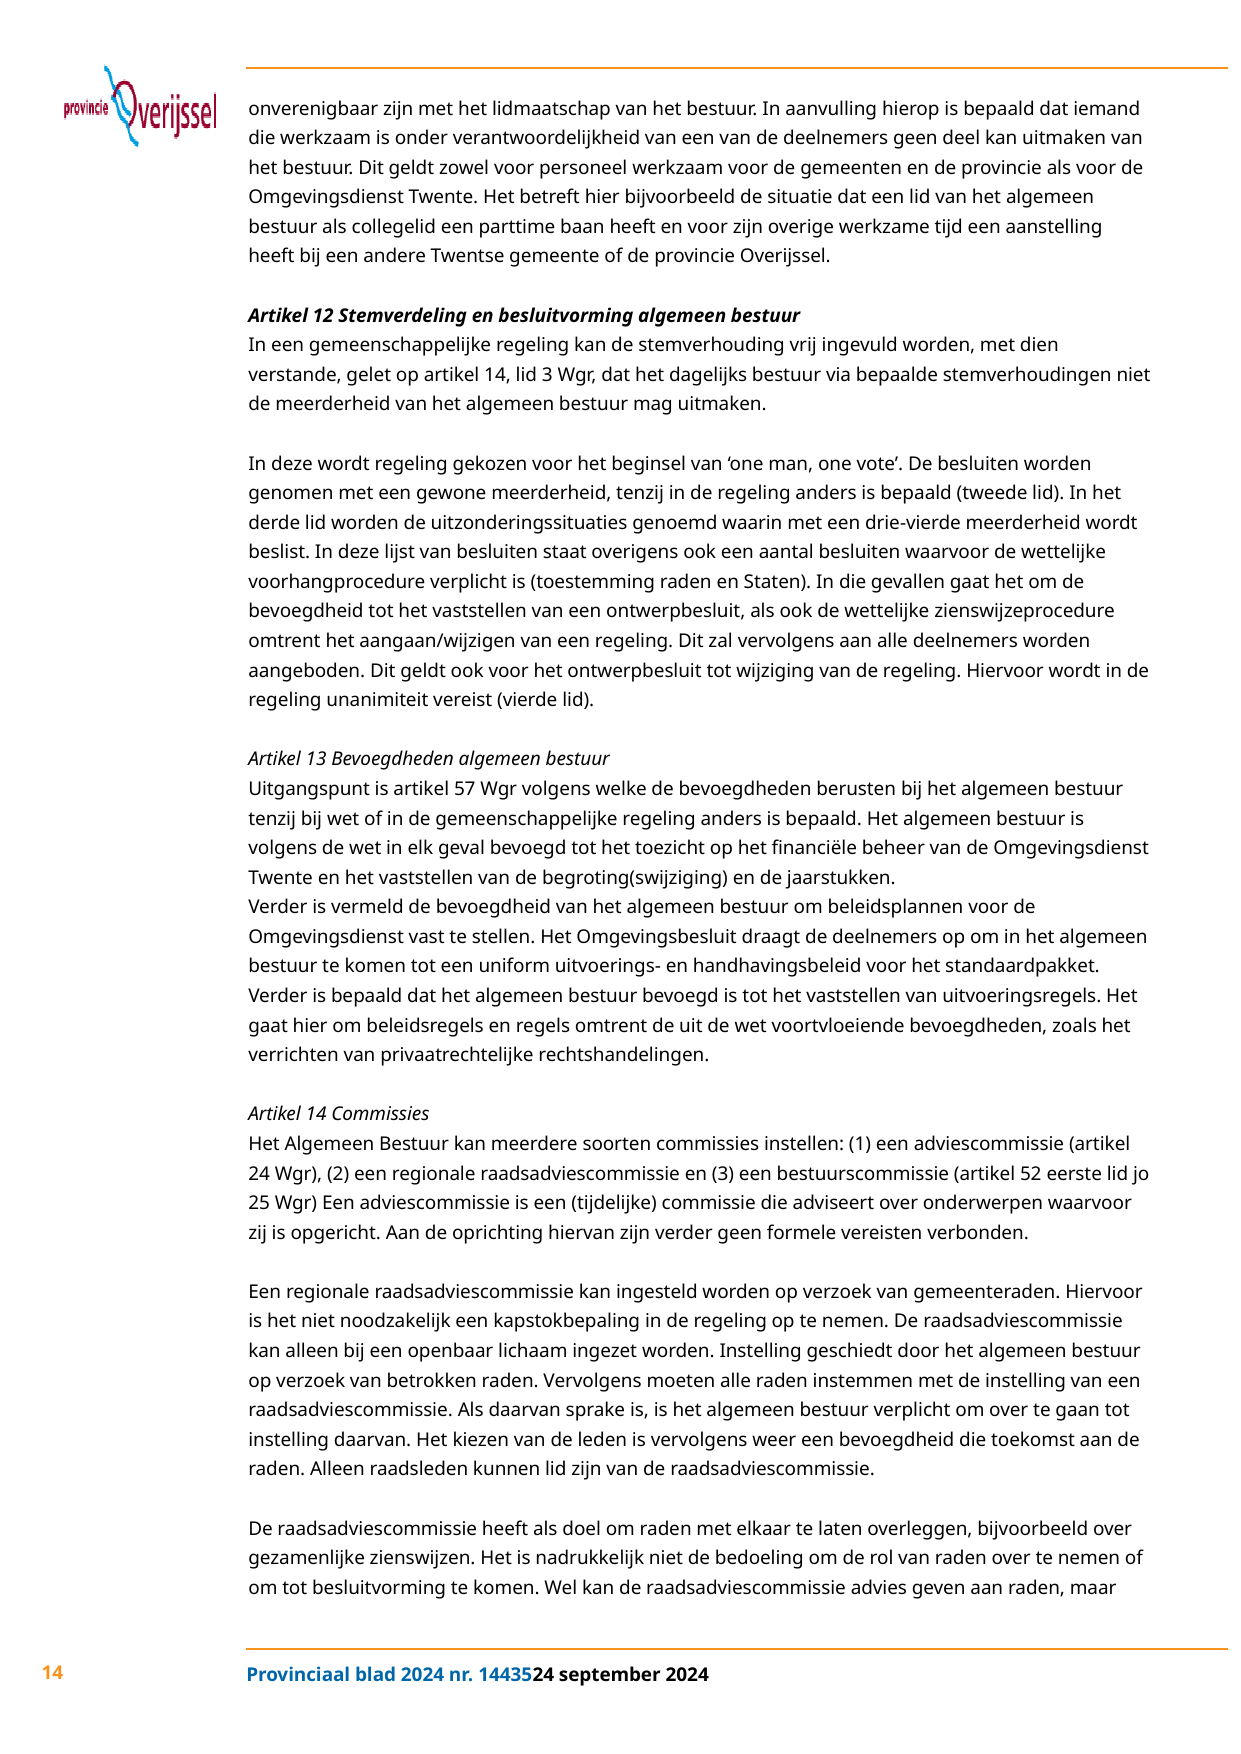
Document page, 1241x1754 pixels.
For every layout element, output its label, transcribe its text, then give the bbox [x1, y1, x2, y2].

text onverenigbaar zijn met het lidmaatschap van het bestuur. In aanvulling hierop is bepaald dat iemand die werkzaam is onder verantwoordelijkheid van een van de deelnemers geen deel kan uitmaken van het bestuur. Dit geldt zowel voor personeel werkzaam voor de gemeenten en de provincie als voor de Omgevingsdienst Twente. Het betreft hier bijvoorbeeld de situatie dat een lid van het algemeen bestuur als collegelid een parttime baan heeft en voor zijn overige werkzame tijd een aanstelling heeft bij een andere Twentse gemeente of de provincie Overijssel. [248, 95, 1152, 268]
text In deze wordt regeling gekozen voor het beginsel van ‘one man, one vote’. De besluiten worden genomen met een gewone meerderheid, tenzij in de regeling anders is bepaald (tweede lid). In het derde lid worden de uitzonderingssituaties genoemd waarin met een drie-vierde meerderheid wordt beslist. In deze lijst van besluiten staat overigens ook een aantal besluiten waarvoor de wettelijke voorhangprocedure verplicht is (toestemming raden en Staten). In die gevallen gaat het om de bevoegdheid tot het vaststellen van een ontwerpbesluit, als ook de wettelijke zienswijzeprocedure omtrent het aangaan/wijzigen van een regeling. Dit zal vervolgens aan alle deelnemers worden aangeboden. Dit geldt ook voor het ontwerpbesluit tot wijziging van de regeling. Hiervoor wordt in de regeling unanimiteit vereist (vierde lid). [248, 450, 1152, 712]
text Verder is bepaald dat het algemeen bestuur bevoegd is tot het vaststellen van uitvoeringsregels. Het gaat hier om beleidsregels en regels omtrent de uit de wet voortvloeiende bevoegdheden, zoals het verrichten van privaatrechtelijke rechtshandelingen. [248, 982, 1152, 1067]
text Het Algemeen Bestuur kan meerdere soorten commissies instellen: (1) een adviescommissie (artikel 24 Wgr), (2) een regionale raadsadviescommissie en (3) een bestuurscommissie (artikel 52 eerste lid jo 25 Wgr) Een adviescommissie is een (tijdelijke) commissie die adviseert over onderwerpen waarvoor zij is opgericht. Aan de oprichting hiervan zijn verder geen formele vereisten verbonden. [248, 1130, 1152, 1245]
text In een gemeenschappelijke regeling kan de stemverhouding vrij ingevuld worden, met dien verstande, gelet op artikel 14, lid 3 Wgr, dat het dagelijks bestuur via bepaalde stemverhoudingen niet de meerderheid van het algemeen bestuur mag uitmaken. [248, 331, 1152, 416]
text Artikel 12 Stemverdeling en besluitvorming algemeen bestuur [248, 302, 1152, 328]
text Verder is vermeld de bevoegdheid van het algemeen bestuur om beleidsplannen voor de Omgevingsdienst vast te stellen. Het Omgevingsbesluit draagt de deelnemers op om in het algemeen bestuur te komen tot een uniform uitvoerings- en handhavingsbeleid voor het standaardpakket. [248, 893, 1152, 978]
text Artikel 14 Commissies [248, 1101, 1152, 1126]
picture [41, 47, 231, 172]
text Een regionale raadsadviescommissie kan ingesteld worden op verzoek van gemeenteraden. Hiervoor is het niet noodzakelijk een kapstokbepaling in de regeling op te nemen. De raadsadviescommissie kan alleen bij een openbaar lichaam ingezet worden. Instelling geschiedt door het algemeen bestuur op verzoek van betrokken raden. Vervolgens moeten alle raden instemmen met de instelling van een raadsadviescommissie. Als daarvan sprake is, is het algemeen bestuur verplicht om over te gaan tot instelling daarvan. Het kiezen van de leden is vervolgens weer een bevoegdheid die toekomst aan de raden. Alleen raadsleden kunnen lid zijn van de raadsadviescommissie. [248, 1278, 1152, 1481]
text Uitgangspunt is artikel 57 Wgr volgens welke de bevoegdheden berusten bij het algemeen bestuur tenzij bij wet of in de gemeenschappelijke regeling anders is bepaald. Het algemeen bestuur is volgens de wet in elk geval bevoegd tot het toezicht op het financiële beheer van de Omgevingsdienst Twente en het vaststellen van de begroting(swijziging) en de jaarstukken. [248, 775, 1152, 890]
text Artikel 13 Bevoegdheden algemeen bestuur [248, 746, 1152, 771]
text De raadsadviescommissie heeft als doel om raden met elkaar te laten overleggen, bijvoorbeeld over gezamenlijke zienswijzen. Het is nadrukkelijk niet de bedoeling om de rol van raden over te nemen of om tot besluitvorming te komen. Wel kan de raadsadviescommissie advies geven aan raden, maar [248, 1515, 1152, 1600]
